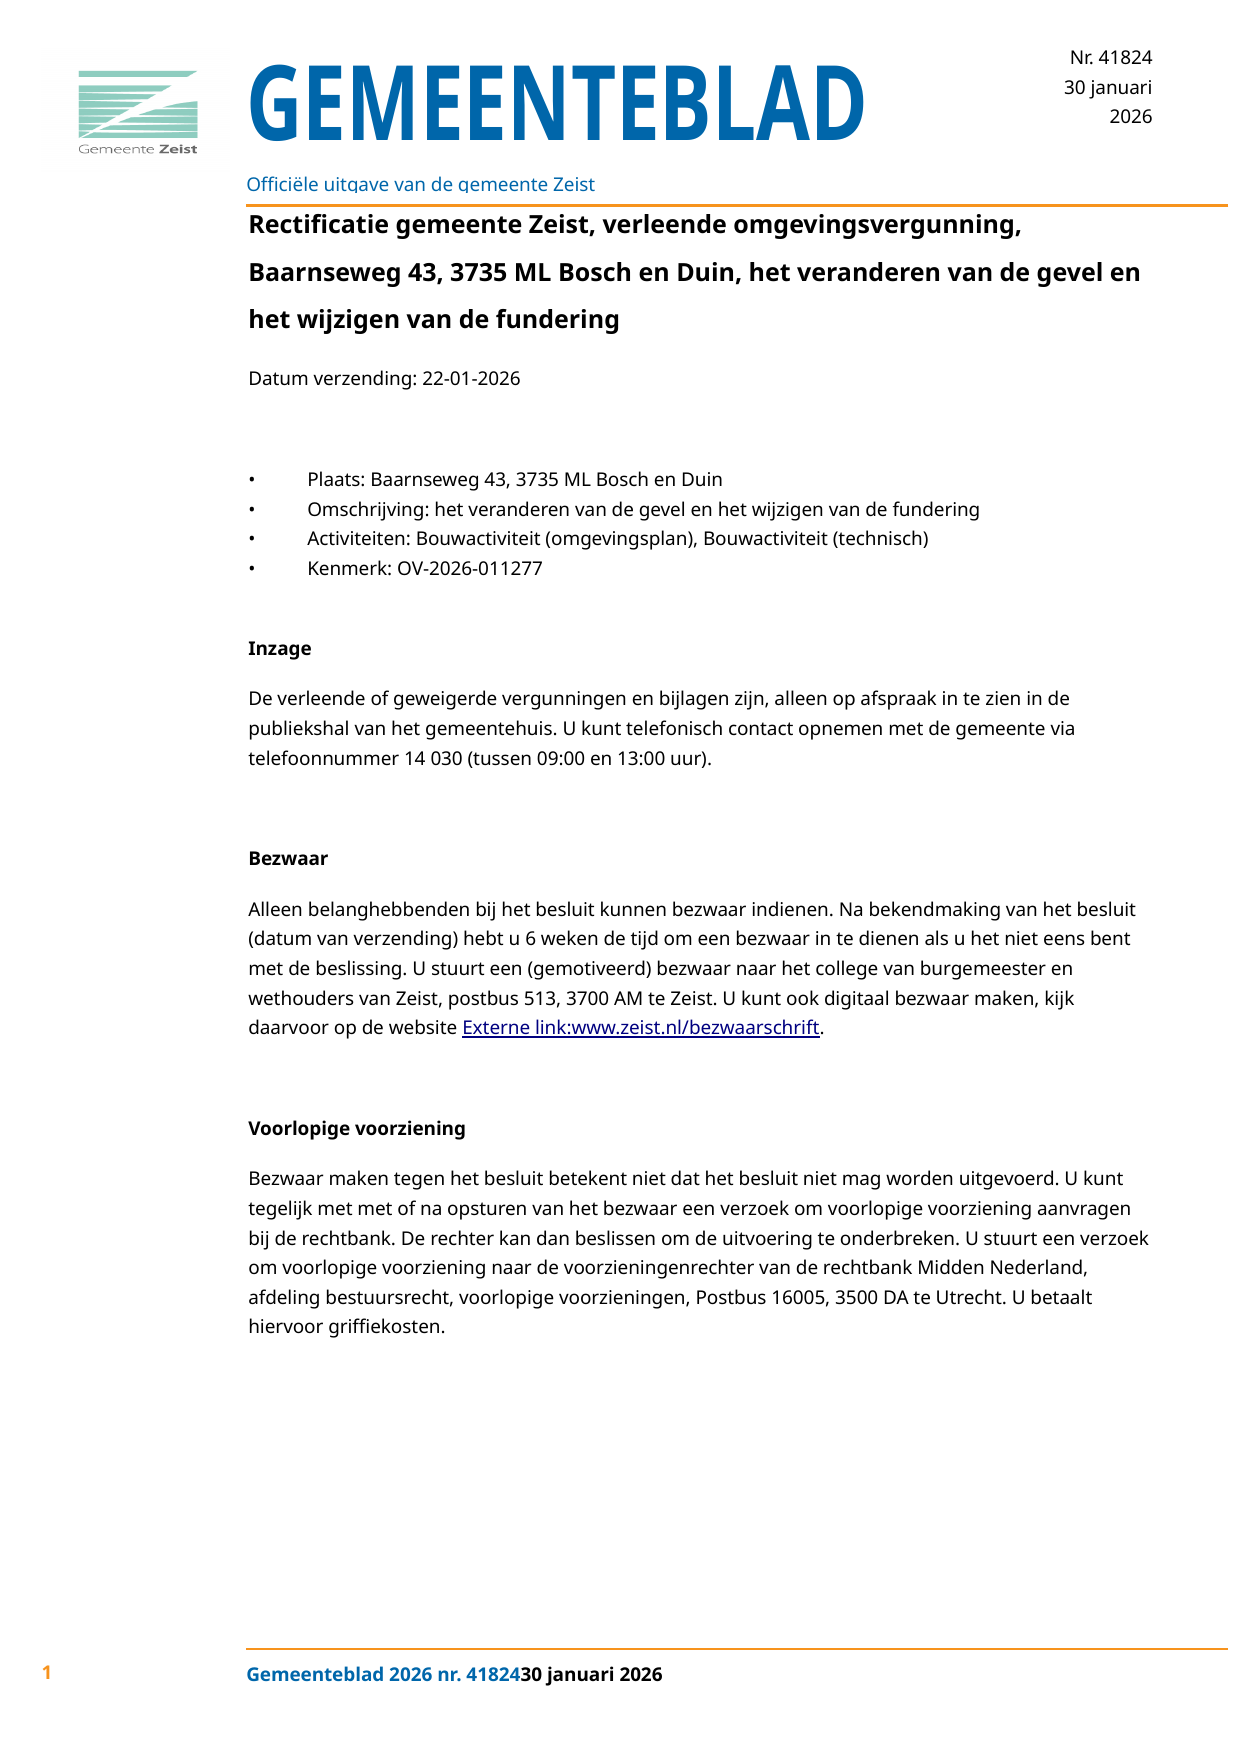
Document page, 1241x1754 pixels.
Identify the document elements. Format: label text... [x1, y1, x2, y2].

text Inzage [248, 635, 1152, 661]
text Voorlopige voorziening [248, 1115, 1152, 1141]
list Plaats: Baarnseweg 43, 3735 ML Bosch en Duin [248, 466, 1152, 492]
list Kenmerk: OV-2026-011277 [248, 555, 1152, 581]
text Bezwaar maken tegen het besluit betekent niet dat het besluit niet mag worden uitgevoerd. U kunt tegelijk met met of na opsturen van het bezwaar een verzoek om voorlopige voorziening aanvragen bij de rechtbank. De rechter kan dan beslissen om de uitvoering te onderbreken. U stuurt een verzoek om voorlopige voorziening naar de voorzieningenrechter van de rechtbank Midden Nederland, afdeling bestuursrecht, voorlopige voorzieningen, Postbus 16005, 3500 DA te Utrecht. U betaalt hiervoor griffiekosten. [248, 1166, 1152, 1339]
list Omschrijving: het veranderen van de gevel en het wijzigen van de fundering [248, 496, 1152, 522]
text De verleende of geweigerde vergunningen en bijlagen zijn, alleen op afspraak in te zien in de publiekshal van het gemeentehuis. U kunt telefonisch contact opnemen met de gemeente via telefoonnummer 14 030 (tussen 09:00 en 13:00 uur). [248, 686, 1152, 770]
text Datum verzending: 22-01-2026 [248, 366, 1152, 391]
picture [41, 47, 231, 172]
text Rectificatie gemeente Zeist, verleende omgevingsvergunning, Baarnseweg 43, 3735 ML Bosch en Duin, het veranderen van de gevel en het wijzigen van de fundering [248, 207, 1152, 336]
text Bezwaar [248, 846, 1152, 871]
list Activiteiten: Bouwactiviteit (omgevingsplan), Bouwactiviteit (technisch) [248, 526, 1152, 551]
text Alleen belanghebbenden bij het besluit kunnen bezwaar indienen. Na bekendmaking van het besluit (datum van verzending) hebt u 6 weken de tijd om een bezwaar in te dienen als u het niet eens bent met de beslissing. U stuurt een (gemotiveerd) bezwaar naar het college van burgemeester en wethouders van Zeist, postbus 513, 3700 AM te Zeist. U kunt ook digitaal bezwaar maken, kijk daarvoor op de website Externe link:www.zeist.nl/bezwaarschrift. [248, 896, 1152, 1040]
